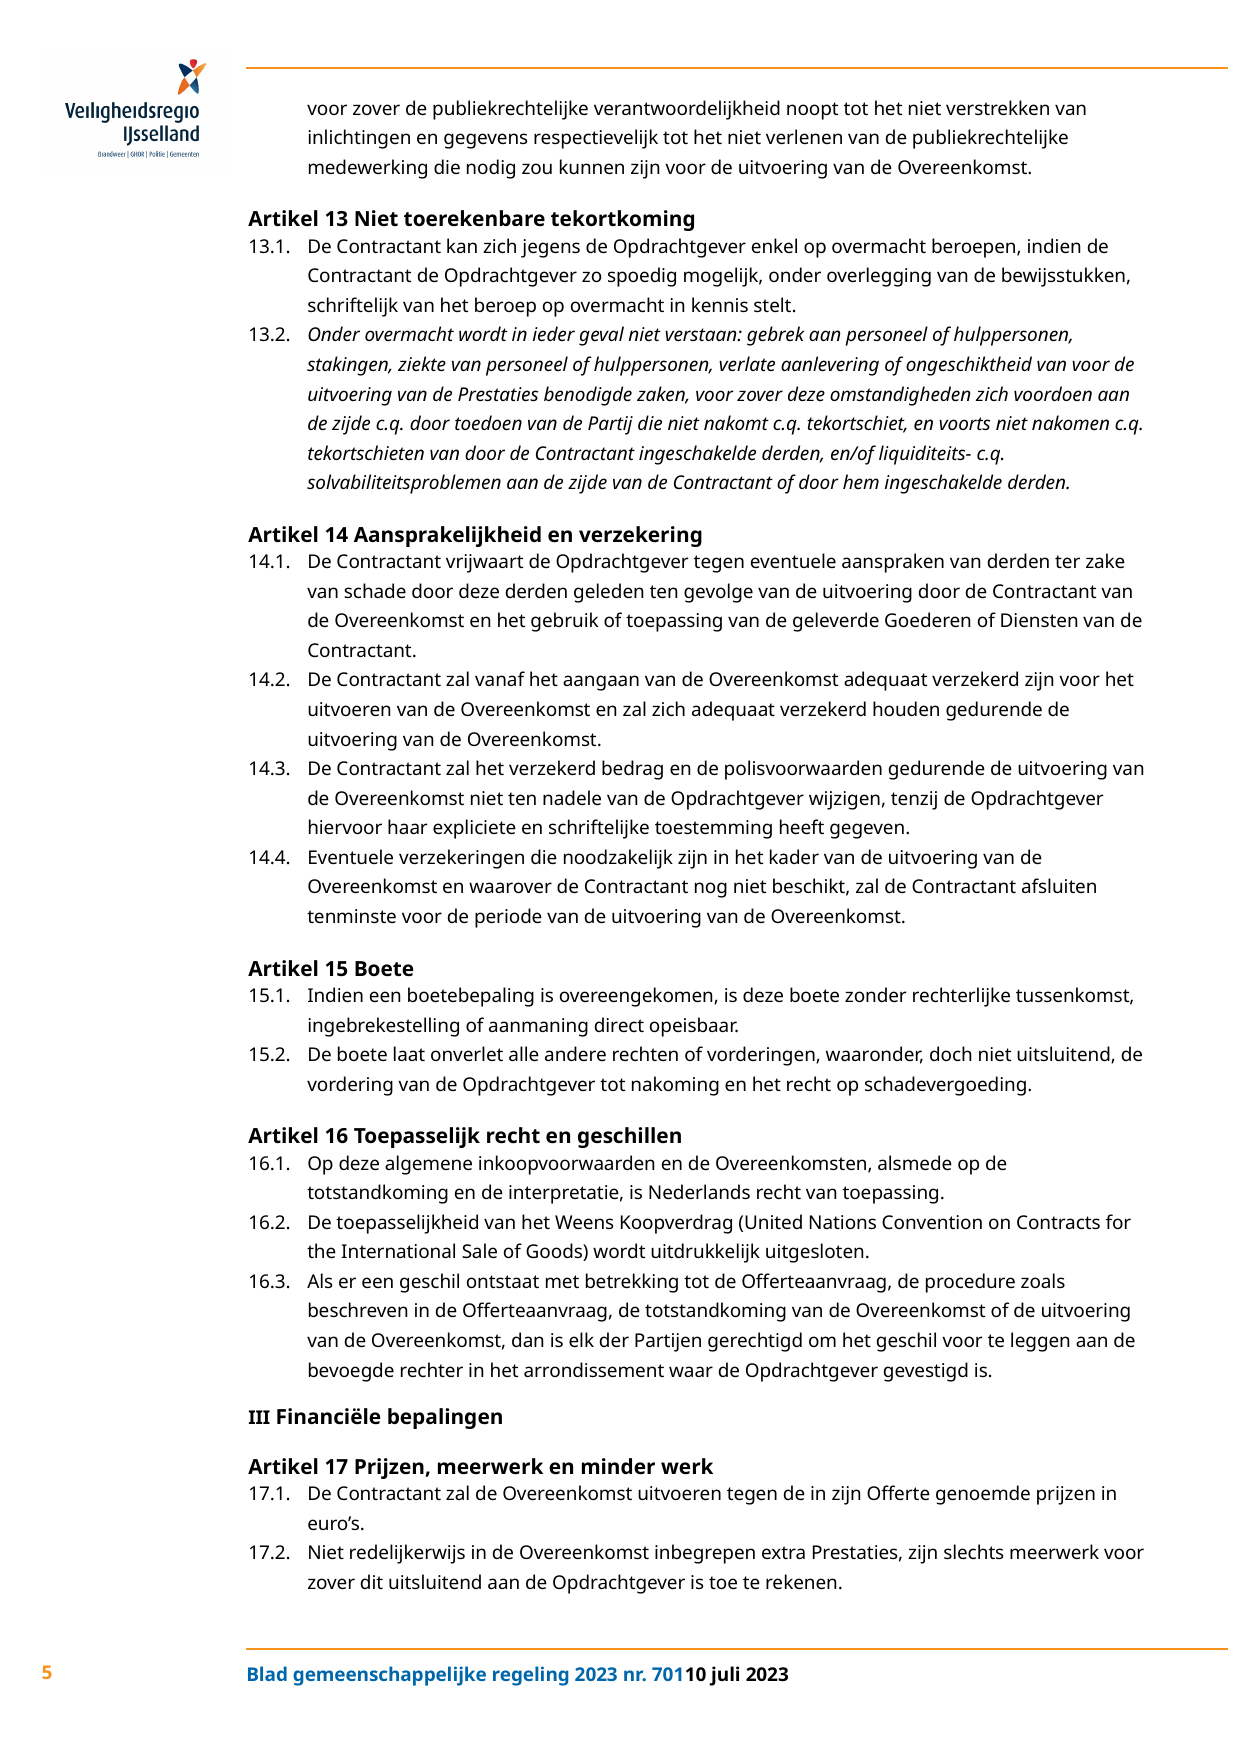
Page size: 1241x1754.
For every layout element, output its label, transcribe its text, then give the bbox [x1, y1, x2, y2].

text Artikel 17 Prijzen, meerwerk en minder werk [248, 1452, 1152, 1480]
text Artikel 14 Aansprakelijkheid en verzekering [248, 520, 1152, 548]
list De Contractant zal vanaf het aangaan van de Overeenkomst adequaat verzekerd zijn voor het uitvoeren van de Overeenkomst en zal zich adequaat verzekerd houden gedurende de uitvoering van de Overeenkomst. [248, 667, 1152, 752]
list De toepasselijkheid van het Weens Koopverdrag (United Nations Convention on Contracts for the International Sale of Goods) wordt uitdrukkelijk uitgesloten. [248, 1209, 1152, 1264]
list De Contractant zal de Overeenkomst uitvoeren tegen de in zijn Offerte genoemde prijzen in euro’s. [248, 1480, 1152, 1536]
list Niet redelijkerwijs in de Overeenkomst inbegrepen extra Prestaties, zijn slechts meerwerk voor zover dit uitsluitend aan de Opdrachtgever is toe te rekenen. [248, 1539, 1152, 1595]
list voor zover de publiekrechtelijke verantwoordelijkheid noopt tot het niet verstrekken van inlichtingen en gegevens respectievelijk tot het niet verlenen van de publiekrechtelijke medewerking die nodig zou kunnen zijn voor de uitvoering van de Overeenkomst. [248, 95, 1152, 180]
list Onder overmacht wordt in ieder geval niet verstaan: gebrek aan personeel of hulppersonen, stakingen, ziekte van personeel of hulppersonen, verlate aanlevering of ongeschiktheid van voor de uitvoering van de Prestaties benodigde zaken, voor zover deze omstandigheden zich voordoen aan de zijde c.q. door toedoen van de Partij die niet nakomt c.q. tekortschiet, en voorts niet nakomen c.q. tekortschieten van door de Contractant ingeschakelde derden, en/of liquiditeits- c.q. solvabiliteitsproblemen aan de zijde van de Contractant of door hem ingeschakelde derden. [248, 322, 1152, 495]
list De Contractant kan zich jegens de Opdrachtgever enkel op overmacht beroepen, indien de Contractant de Opdrachtgever zo spoedig mogelijk, onder overlegging van de bewijsstukken, schriftelijk van het beroep op overmacht in kennis stelt. [248, 233, 1152, 318]
list De Contractant vrijwaart de Opdrachtgever tegen eventuele aanspraken van derden ter zake van schade door deze derden geleden ten gevolge van de uitvoering door de Contractant van de Overeenkomst en het gebruik of toepassing van de geleverde Goederen of Diensten van de Contractant. [248, 548, 1152, 663]
text III Financiële bepalingen [248, 1402, 1152, 1431]
list Op deze algemene inkoopvoorwaarden en de Overeenkomsten, alsmede op de totstandkoming en de interpretatie, is Nederlands recht van toepassing. [248, 1150, 1152, 1205]
list Als er een geschil ontstaat met betrekking tot de Offerteaanvraag, de procedure zoals beschreven in de Offerteaanvraag, de totstandkoming van de Overeenkomst of de uitvoering van de Overeenkomst, dan is elk der Partijen gerechtigd om het geschil voor te leggen aan de bevoegde rechter in het arrondissement waar de Opdrachtgever gevestigd is. [248, 1268, 1152, 1383]
list Eventuele verzekeringen die noodzakelijk zijn in het kader van de uitvoering van de Overeenkomst en waarover de Contractant nog niet beschikt, zal de Contractant afsluiten tenminste voor de periode van de uitvoering van de Overeenkomst. [248, 844, 1152, 929]
list De Contractant zal het verzekerd bedrag en de polisvoorwaarden gedurende de uitvoering van de Overeenkomst niet ten nadele van de Opdrachtgever wijzigen, tenzij de Opdrachtgever hiervoor haar expliciete en schriftelijke toestemming heeft gegeven. [248, 755, 1152, 840]
list Indien een boetebepaling is overeengekomen, is deze boete zonder rechterlijke tussenkomst, ingebrekestelling of aanmaning direct opeisbaar. [248, 982, 1152, 1037]
text Artikel 15 Boete [248, 954, 1152, 982]
text Artikel 16 Toepasselijk recht en geschillen [248, 1121, 1152, 1150]
picture [41, 47, 231, 172]
text Artikel 13 Niet toerekenbare tekortkoming [248, 204, 1152, 233]
list De boete laat onverlet alle andere rechten of vorderingen, waaronder, doch niet uitsluitend, de vordering van de Opdrachtgever tot nakoming en het recht op schadevergoeding. [248, 1041, 1152, 1097]
